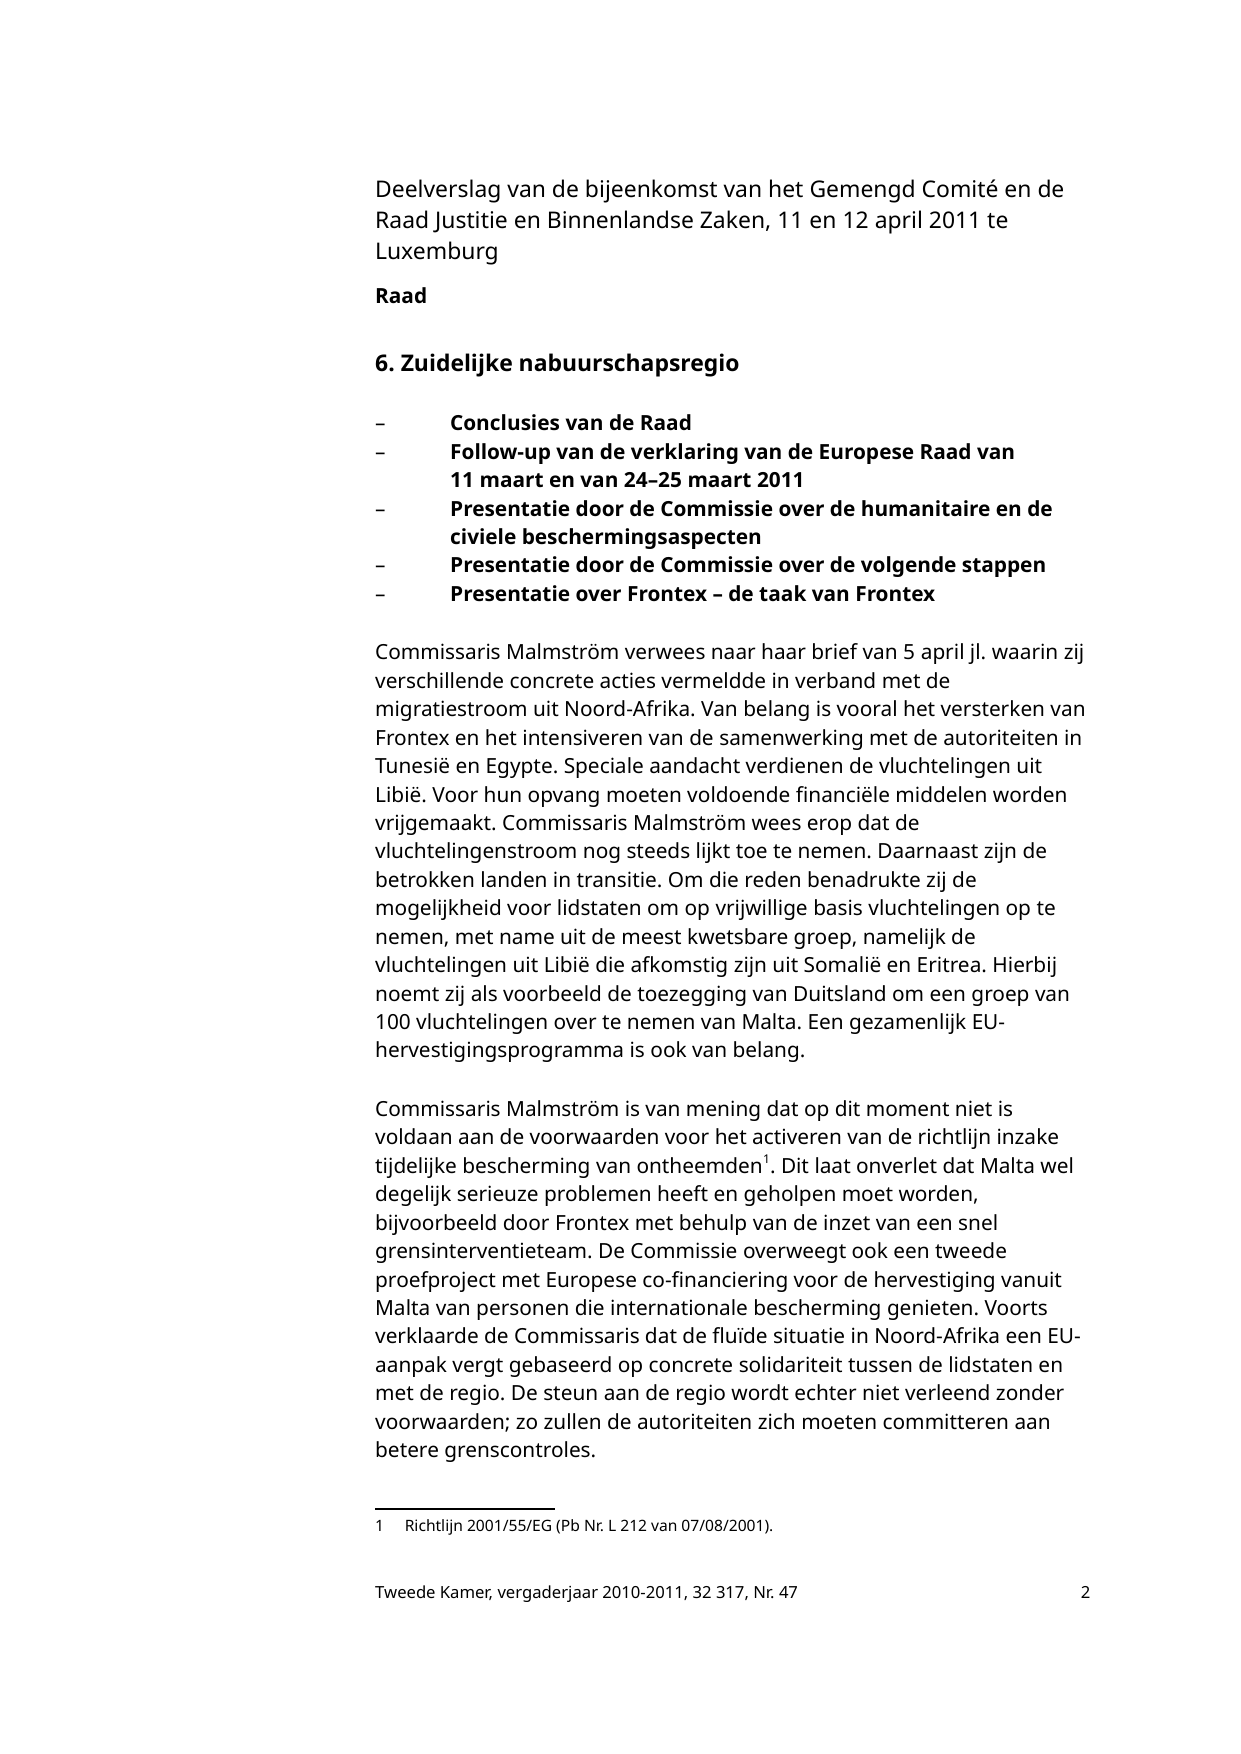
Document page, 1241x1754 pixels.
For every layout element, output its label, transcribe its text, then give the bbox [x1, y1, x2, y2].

list Conclusies van de Raad [375, 408, 1090, 437]
text Raad [375, 281, 1090, 310]
list Presentatie door de Commissie over de volgende stappen [375, 551, 1090, 579]
list Presentatie door de Commissie over de humanitaire en de civiele beschermingsaspecten [375, 494, 1090, 551]
text Commissaris Malmström is van mening dat op dit moment niet is voldaan aan de voorwaarden voor het activeren van de richtlijn inzake tijdelijke bescherming van ontheemden. Dit laat onverlet dat Malta wel degelijk serieuze problemen heeft en geholpen moet worden, bijvoorbeeld door Frontex met behulp van de inzet van een snel grensinterventieteam. De Commissie overweegt ook een tweede proefproject met Europese co-financiering voor de hervestiging vanuit Malta van personen die internationale bescherming genieten. Voorts verklaarde de Commissaris dat de fluïde situatie in Noord-Afrika een EU-aanpak vergt gebaseerd op concrete solidariteit tussen de lidstaten en met de regio. De steun aan de regio wordt echter niet verleend zonder voorwaarden; zo zullen de autoriteiten zich moeten committeren aan betere grenscontroles. [375, 1094, 1090, 1464]
text Richtlijn 2001/55/EG (Pb Nr. L 212 van 07/08/2001). [375, 1508, 1090, 1536]
list Follow-up van de verklaring van de Europese Raad van 11 maart en van 24–25 maart 2011 [375, 437, 1090, 494]
text Commissaris Malmström verwees naar haar brief van 5 april jl. waarin zij verschillende concrete acties vermeldde in verband met de migratiestroom uit Noord-Afrika. Van belang is vooral het versterken van Frontex en het intensiveren van de samenwerking met de autoriteiten in Tunesië en Egypte. Speciale aandacht verdienen de vluchtelingen uit Libië. Voor hun opvang moeten voldoende financiële middelen worden vrijgemaakt. Commissaris Malmström wees erop dat de vluchtelingenstroom nog steeds lijkt toe te nemen. Daarnaast zijn de betrokken landen in transitie. Om die reden benadrukte zij de mogelijkheid voor lidstaten om op vrijwillige basis vluchtelingen op te nemen, met name uit de meest kwetsbare groep, namelijk de vluchtelingen uit Libië die afkomstig zijn uit Somalië en Eritrea. Hierbij noemt zij als voorbeeld de toezegging van Duitsland om een groep van 100 vluchtelingen over te nemen van Malta. Een gezamenlijk EU-hervestigingsprogramma is ook van belang. [375, 637, 1090, 1064]
subtitle 6. Zuidelijke nabuurschapsregio [375, 347, 1090, 378]
list Presentatie over Frontex – de taak van Frontex [375, 579, 1090, 607]
subtitle Deelverslag van de bijeenkomst van het Gemengd Comité en de Raad Justitie en Binnenlandse Zaken, 11 en 12 april 2011 te Luxemburg [375, 172, 1090, 266]
